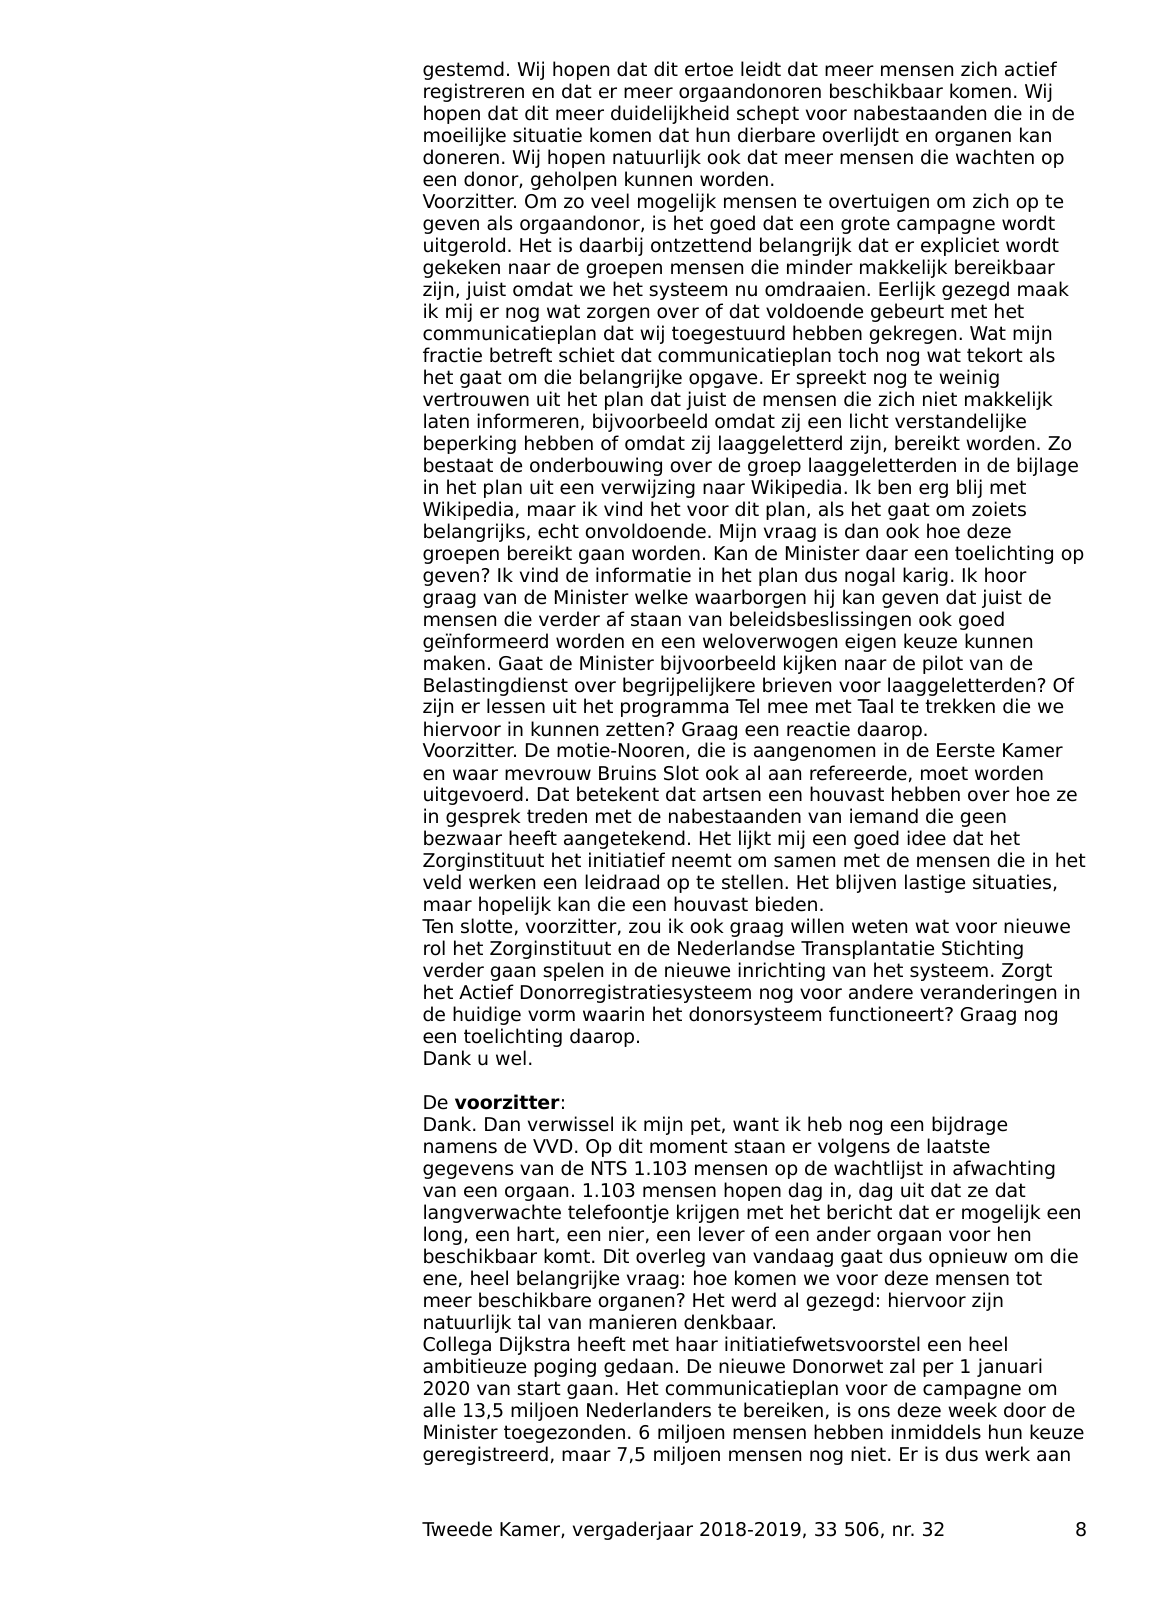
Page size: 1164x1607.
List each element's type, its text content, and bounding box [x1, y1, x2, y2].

text De voorzitter: [422, 1092, 1087, 1114]
text Ten slotte, voorzitter, zou ik ook graag willen weten wat voor nieuwe rol het Zorginstituut en de Nederlandse Transplantatie Stichting verder gaan spelen in de nieuwe inrichting van het systeem. Zorgt het Actief Donorregistratiesysteem nog voor andere veranderingen in de huidige vorm waarin het donorsysteem functioneert? Graag nog een toelichting daarop. [422, 916, 1087, 1048]
text gestemd. Wij hopen dat dit ertoe leidt dat meer mensen zich actief registreren en dat er meer orgaandonoren beschikbaar komen. Wij hopen dat dit meer duidelijkheid schept voor nabestaanden die in de moeilijke situatie komen dat hun dierbare overlijdt en organen kan doneren. Wij hopen natuurlijk ook dat meer mensen die wachten op een donor, geholpen kunnen worden. [422, 59, 1087, 191]
text Voorzitter. Om zo veel mogelijk mensen te overtuigen om zich op te geven als orgaandonor, is het goed dat een grote campagne wordt uitgerold. Het is daarbij ontzettend belangrijk dat er expliciet wordt gekeken naar de groepen mensen die minder makkelijk bereikbaar zijn, juist omdat we het systeem nu omdraaien. Eerlijk gezegd maak ik mij er nog wat zorgen over of dat voldoende gebeurt met het communicatieplan dat wij toegestuurd hebben gekregen. Wat mijn fractie betreft schiet dat communicatieplan toch nog wat tekort als het gaat om die belangrijke opgave. Er spreekt nog te weinig vertrouwen uit het plan dat juist de mensen die zich niet makkelijk laten informeren, bijvoorbeeld omdat zij een licht verstandelijke beperking hebben of omdat zij laaggeletterd zijn, bereikt worden. Zo bestaat de onderbouwing over de groep laaggeletterden in de bijlage in het plan uit een verwijzing naar Wikipedia. Ik ben erg blij met Wikipedia, maar ik vind het voor dit plan, als het gaat om zoiets belangrijks, echt onvoldoende. Mijn vraag is dan ook hoe deze groepen bereikt gaan worden. Kan de Minister daar een toelichting op geven? Ik vind de informatie in het plan dus nogal karig. Ik hoor graag van de Minister welke waarborgen hij kan geven dat juist de mensen die verder af staan van beleidsbeslissingen ook goed geïnformeerd worden en een weloverwogen eigen keuze kunnen maken. Gaat de Minister bijvoorbeeld kijken naar de pilot van de Belastingdienst over begrijpelijkere brieven voor laaggeletterden? Of zijn er lessen uit het programma Tel mee met Taal te trekken die we hiervoor in kunnen zetten? Graag een reactie daarop. [422, 191, 1087, 740]
text Dank u wel. [422, 1048, 1087, 1070]
text Collega Dijkstra heeft met haar initiatiefwetsvoorstel een heel ambitieuze poging gedaan. De nieuwe Donorwet zal per 1 januari 2020 van start gaan. Het communicatieplan voor de campagne om alle 13,5 miljoen Nederlanders te bereiken, is ons deze week door de Minister toegezonden. 6 miljoen mensen hebben inmiddels hun keuze geregistreerd, maar 7,5 miljoen mensen nog niet. Er is dus werk aan [422, 1334, 1087, 1466]
text Dank. Dan verwissel ik mijn pet, want ik heb nog een bijdrage namens de VVD. Op dit moment staan er volgens de laatste gegevens van de NTS 1.103 mensen op de wachtlijst in afwachting van een orgaan. 1.103 mensen hopen dag in, dag uit dat ze dat langverwachte telefoontje krijgen met het bericht dat er mogelijk een long, een hart, een nier, een lever of een ander orgaan voor hen beschikbaar komt. Dit overleg van vandaag gaat dus opnieuw om die ene, heel belangrijke vraag: hoe komen we voor deze mensen tot meer beschikbare organen? Het werd al gezegd: hiervoor zijn natuurlijk tal van manieren denkbaar. [422, 1114, 1087, 1334]
text Voorzitter. De motie-Nooren, die is aangenomen in de Eerste Kamer en waar mevrouw Bruins Slot ook al aan refereerde, moet worden uitgevoerd. Dat betekent dat artsen een houvast hebben over hoe ze in gesprek treden met de nabestaanden van iemand die geen bezwaar heeft aangetekend. Het lijkt mij een goed idee dat het Zorginstituut het initiatief neemt om samen met de mensen die in het veld werken een leidraad op te stellen. Het blijven lastige situaties, maar hopelijk kan die een houvast bieden. [422, 740, 1087, 916]
